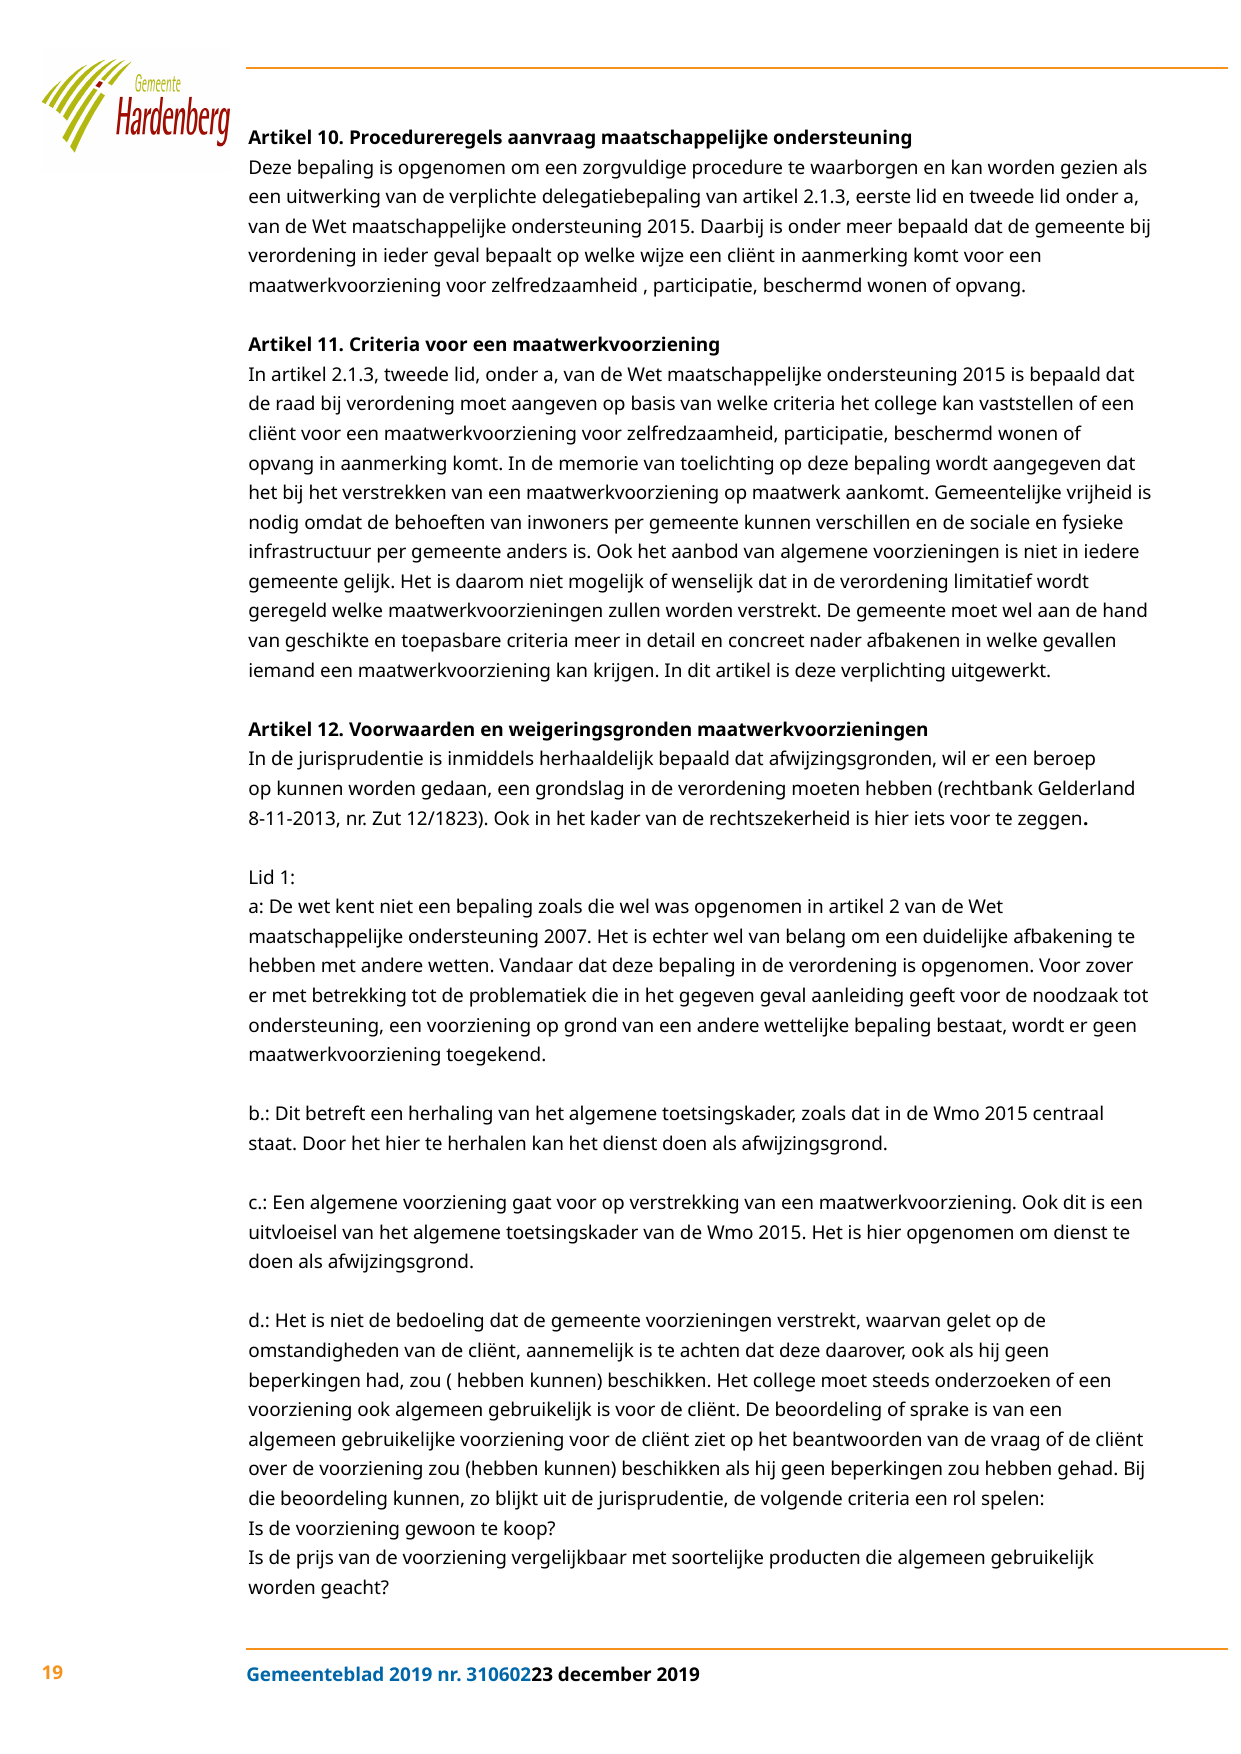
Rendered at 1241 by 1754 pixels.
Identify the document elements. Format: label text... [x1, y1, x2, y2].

text a: De wet kent niet een bepaling zoals die wel was opgenomen in artikel 2 van de Wet maatschappelijke ondersteuning 2007. Het is echter wel van belang om een duidelijke afbakening te hebben met andere wetten. Vandaar dat deze bepaling in de verordening is opgenomen. Voor zover er met betrekking tot de problematiek die in het gegeven geval aanleiding geeft voor de noodzaak tot ondersteuning, een voorziening op grond van een andere wettelijke bepaling bestaat, wordt er geen maatwerkvoorziening toegekend. [248, 893, 1152, 1067]
text Artikel 11. Criteria voor een maatwerkvoorziening [248, 331, 1152, 357]
text In de jurisprudentie is inmiddels herhaaldelijk bepaald dat afwijzingsgronden, wil er een beroep op kunnen worden gedaan, een grondslag in de verordening moeten hebben (rechtbank Gelderland 8-11-2013, nr. Zut 12/1823). Ook in het kader van de rechtszekerheid is hier iets voor te zeggen. [248, 746, 1152, 831]
text c.: Een algemene voorziening gaat voor op verstrekking van een maatwerkvoorziening. Ook dit is een uitvloeisel van het algemene toetsingskader van de Wmo 2015. Het is hier opgenomen om dienst te doen als afwijzingsgrond. [248, 1189, 1152, 1274]
text d.: Het is niet de bedoeling dat de gemeente voorzieningen verstrekt, waarvan gelet op de omstandigheden van de cliënt, aannemelijk is te achten dat deze daarover, ook als hij geen beperkingen had, zou ( hebben kunnen) beschikken. Het college moet steeds onderzoeken of een voorziening ook algemeen gebruikelijk is voor de cliënt. De beoordeling of sprake is van een algemeen gebruikelijke voorziening voor de cliënt ziet op het beantwoorden van de vraag of de cliënt over de voorziening zou (hebben kunnen) beschikken als hij geen beperkingen zou hebben gehad. Bij die beoordeling kunnen, zo blijkt uit de jurisprudentie, de volgende criteria een rol spelen: [248, 1308, 1152, 1511]
picture [41, 47, 231, 172]
text Deze bepaling is opgenomen om een zorgvuldige procedure te waarborgen en kan worden gezien als een uitwerking van de verplichte delegatiebepaling van artikel 2.1.3, eerste lid en tweede lid onder a, van de Wet maatschappelijke ondersteuning 2015. Daarbij is onder meer bepaald dat de gemeente bij verordening in ieder geval bepaalt op welke wijze een cliënt in aanmerking komt voor een maatwerkvoorziening voor zelfredzaamheid , participatie, beschermd wonen of opvang. [248, 154, 1152, 298]
text In artikel 2.1.3, tweede lid, onder a, van de Wet maatschappelijke ondersteuning 2015 is bepaald dat de raad bij verordening moet aangeven op basis van welke criteria het college kan vaststellen of een cliënt voor een maatwerkvoorziening voor zelfredzaamheid, participatie, beschermd wonen of opvang in aanmerking komt. In de memorie van toelichting op deze bepaling wordt aangegeven dat het bij het verstrekken van een maatwerkvoorziening op maatwerk aankomt. Gemeentelijke vrijheid is nodig omdat de behoeften van inwoners per gemeente kunnen verschillen en de sociale en fysieke infrastructuur per gemeente anders is. Ook het aanbod van algemene voorzieningen is niet in iedere gemeente gelijk. Het is daarom niet mogelijk of wenselijk dat in de verordening limitatief wordt geregeld welke maatwerkvoorzieningen zullen worden verstrekt. De gemeente moet wel aan de hand van geschikte en toepasbare criteria meer in detail en concreet nader afbakenen in welke gevallen iemand een maatwerkvoorziening kan krijgen. In dit artikel is deze verplichting uitgewerkt. [248, 361, 1152, 683]
text Is de voorziening gewoon te koop? [248, 1515, 1152, 1541]
text b.: Dit betreft een herhaling van het algemene toetsingskader, zoals dat in de Wmo 2015 centraal staat. Door het hier te herhalen kan het dienst doen als afwijzingsgrond. [248, 1101, 1152, 1156]
text Is de prijs van de voorziening vergelijkbaar met soortelijke producten die algemeen gebruikelijk worden geacht? [248, 1544, 1152, 1600]
text Artikel 10. Procedureregels aanvraag maatschappelijke ondersteuning [248, 124, 1152, 150]
text Lid 1: [248, 864, 1152, 890]
text Artikel 12. Voorwaarden en weigeringsgronden maatwerkvoorzieningen [248, 716, 1152, 742]
